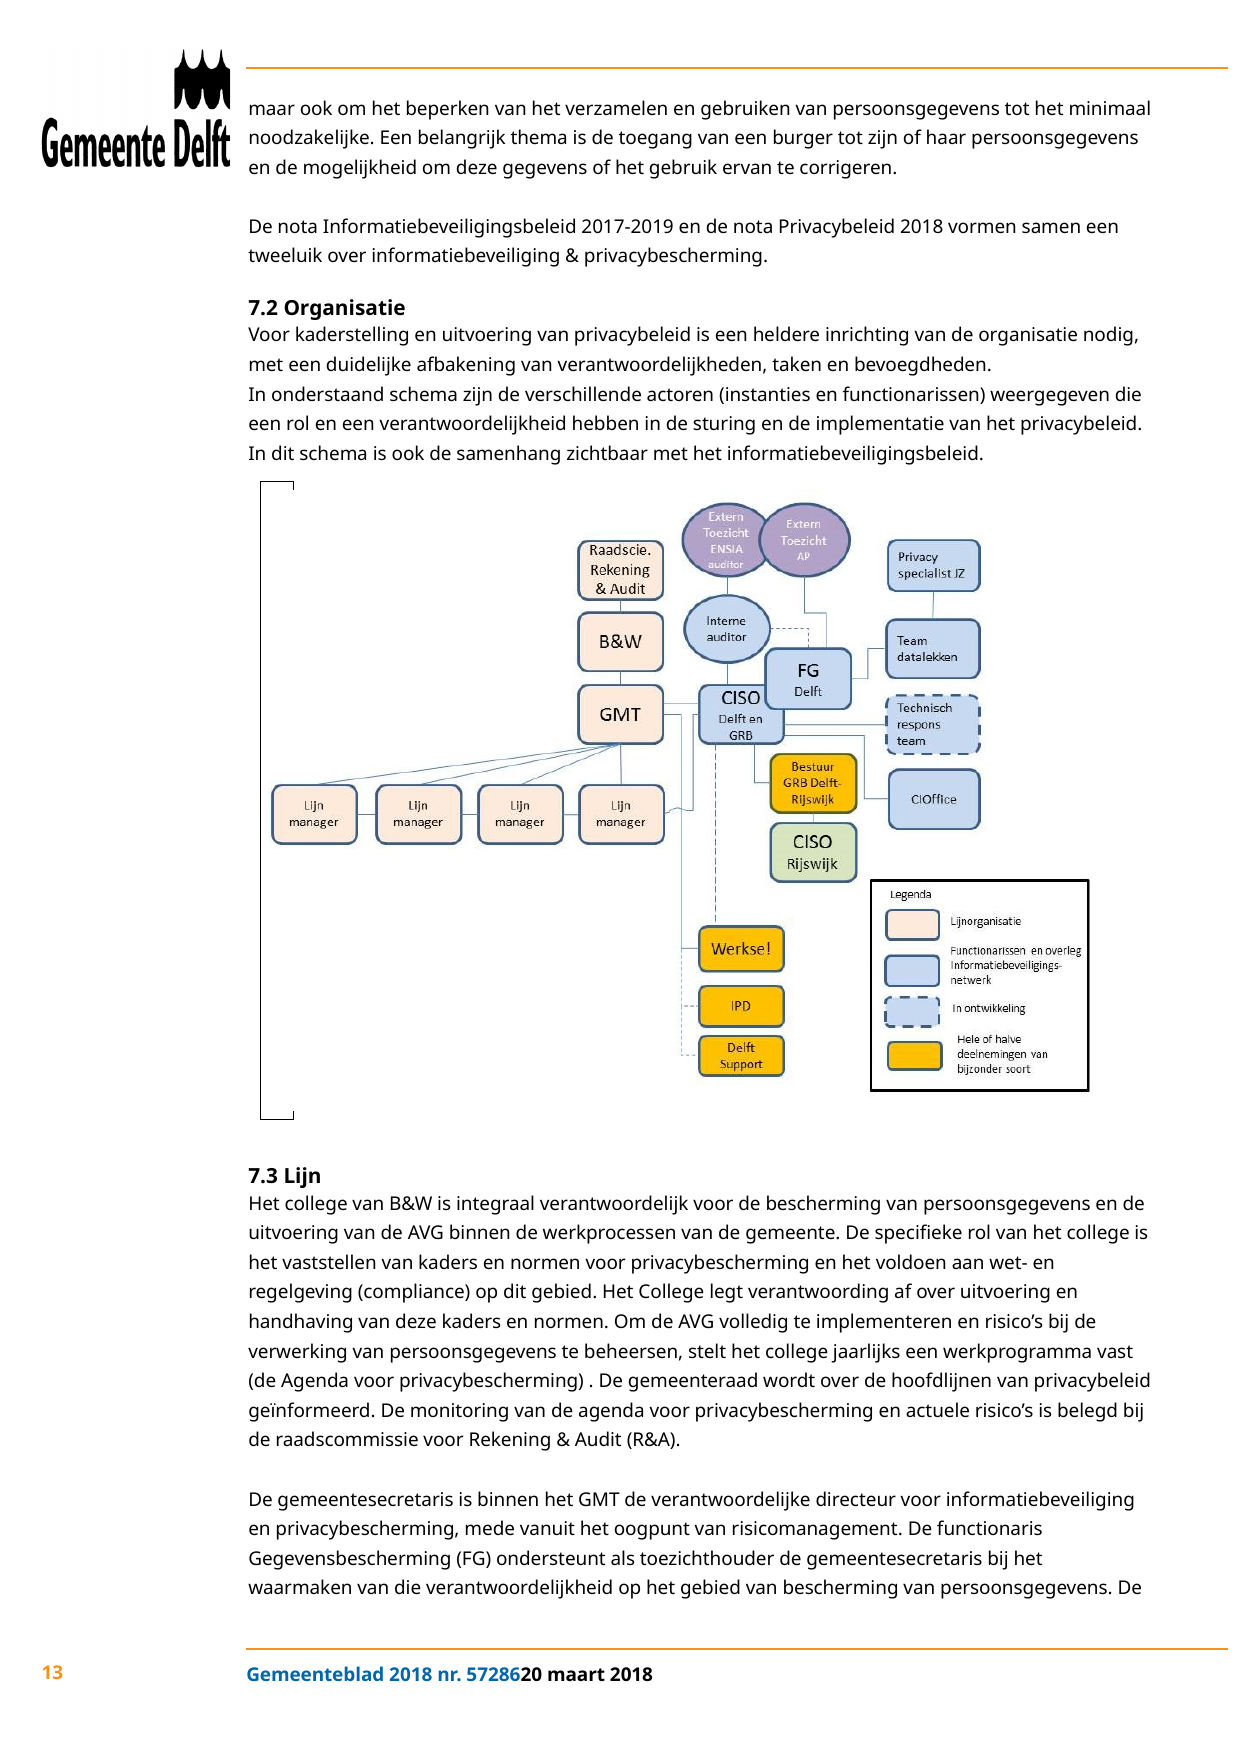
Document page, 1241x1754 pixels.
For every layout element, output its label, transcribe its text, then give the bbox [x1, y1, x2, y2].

text Voor kaderstelling en uitvoering van privacybeleid is een heldere inrichting van de organisatie nodig, met een duidelijke afbakening van verantwoordelijkheden, taken en bevoegdheden. [248, 322, 1152, 377]
text De gemeentesecretaris is binnen het GMT de verantwoordelijke directeur voor informatiebeveiliging en privacybescherming, mede vanuit het oogpunt van risicomanagement. De functionaris Gegevensbescherming (FG) ondersteunt als toezichthouder de gemeentesecretaris bij het waarmaken van die verantwoordelijkheid op het gebied van bescherming van persoonsgegevens. De [248, 1486, 1152, 1600]
text 7.2 Organisatie [248, 293, 1152, 322]
text In onderstaand schema zijn de verschillende actoren (instanties en functionarissen) weergegeven die een rol en een verantwoordelijkheid hebben in de sturing en de implementatie van het privacybeleid. In dit schema is ook de samenhang zichtbaar met het informatiebeveiligingsbeleid. [248, 381, 1152, 466]
text maar ook om het beperken van het verzamelen en gebruiken van persoonsgegevens tot het minimaal noodzakelijke. Een belangrijk thema is de toegang van een burger tot zijn of haar persoonsgegevens en de mogelijkheid om deze gegevens of het gebruik ervan te corrigeren. [248, 95, 1152, 180]
text Het college van B&W is integraal verantwoordelijk voor de bescherming van persoonsgegevens en de uitvoering van de AVG binnen de werkprocessen van de gemeente. De specifieke rol van het college is het vaststellen van kaders en normen voor privacybescherming en het voldoen aan wet- en regelgeving (compliance) op dit gebied. Het College legt verantwoording af over uitvoering en handhaving van deze kaders en normen. Om de AVG volledig te implementeren en risico’s bij de verwerking van persoonsgegevens te beheersen, stelt het college jaarlijks een werkprogramma vast (de Agenda voor privacybescherming) . De gemeenteraad wordt over de hoofdlijnen van privacybeleid geïnformeerd. De monitoring van de agenda voor privacybescherming en actuele risico’s is belegd bij de raadscommissie voor Rekening & Audit (R&A). [248, 1190, 1152, 1452]
text De nota Informatiebeveiligingsbeleid 2017-2019 en de nota Privacybeleid 2018 vormen samen een tweeluik over informatiebeveiliging & privacybescherming. [248, 213, 1152, 268]
text 7.3 Lijn [248, 1162, 1152, 1190]
picture [268, 490, 1096, 1111]
picture [41, 47, 231, 172]
